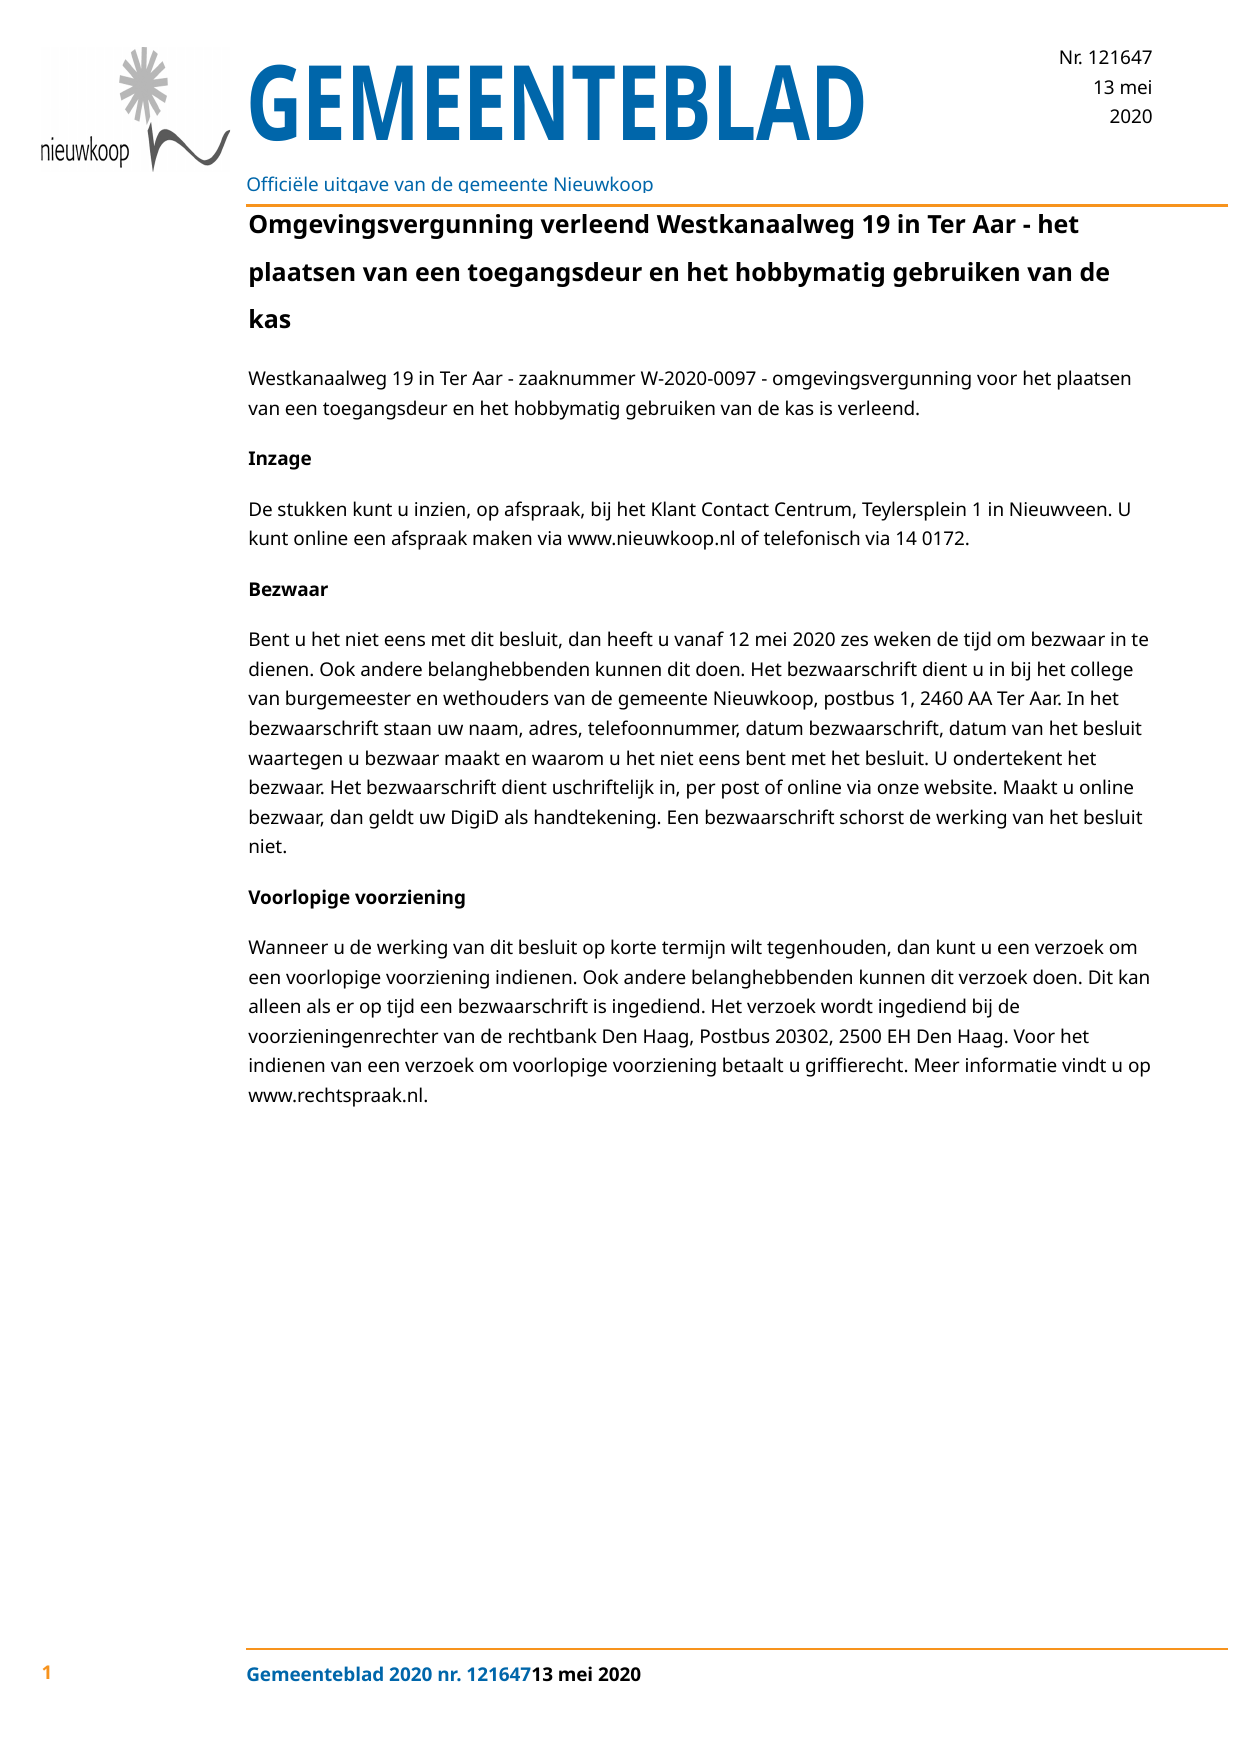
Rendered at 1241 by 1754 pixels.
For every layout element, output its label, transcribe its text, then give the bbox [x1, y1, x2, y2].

text Inzage [248, 446, 1152, 471]
text Westkanaalweg 19 in Ter Aar - zaaknummer W-2020-0097 - omgevingsvergunning voor het plaatsen van een toegangsdeur en het hobbymatig gebruiken van de kas is verleend. [248, 366, 1152, 421]
text Voorlopige voorziening [248, 884, 1152, 909]
text De stukken kunt u inzien, op afspraak, bij het Klant Contact Centrum, Teylersplein 1 in Nieuwveen. U kunt online een afspraak maken via www.nieuwkoop.nl of telefonisch via 14 0172. [248, 496, 1152, 551]
text Omgevingsvergunning verleend Westkanaalweg 19 in Ter Aar - het plaatsen van een toegangsdeur en het hobbymatig gebruiken van de kas [248, 207, 1152, 336]
text Bezwaar [248, 576, 1152, 602]
picture [41, 47, 231, 172]
text Bent u het niet eens met dit besluit, dan heeft u vanaf 12 mei 2020 zes weken de tijd om bezwaar in te dienen. Ook andere belanghebbenden kunnen dit doen. Het bezwaarschrift dient u in bij het college van burgemeester en wethouders van de gemeente Nieuwkoop, postbus 1, 2460 AA Ter Aar. In het bezwaarschrift staan uw naam, adres, telefoonnummer, datum bezwaarschrift, datum van het besluit waartegen u bezwaar maakt en waarom u het niet eens bent met het besluit. U ondertekent het bezwaar. Het bezwaarschrift dient uschriftelijk in, per post of online via onze website. Maakt u online bezwaar, dan geldt uw DigiD als handtekening. Een bezwaarschrift schorst de werking van het besluit niet. [248, 626, 1152, 859]
text Wanneer u de werking van dit besluit op korte termijn wilt tegenhouden, dan kunt u een verzoek om een voorlopige voorziening indienen. Ook andere belanghebbenden kunnen dit verzoek doen. Dit kan alleen als er op tijd een bezwaarschrift is ingediend. Het verzoek wordt ingediend bij de voorzieningenrechter van de rechtbank Den Haag, Postbus 20302, 2500 EH Den Haag. Voor het indienen van een verzoek om voorlopige voorziening betaalt u griffierecht. Meer informatie vindt u op www.rechtspraak.nl. [248, 934, 1152, 1108]
